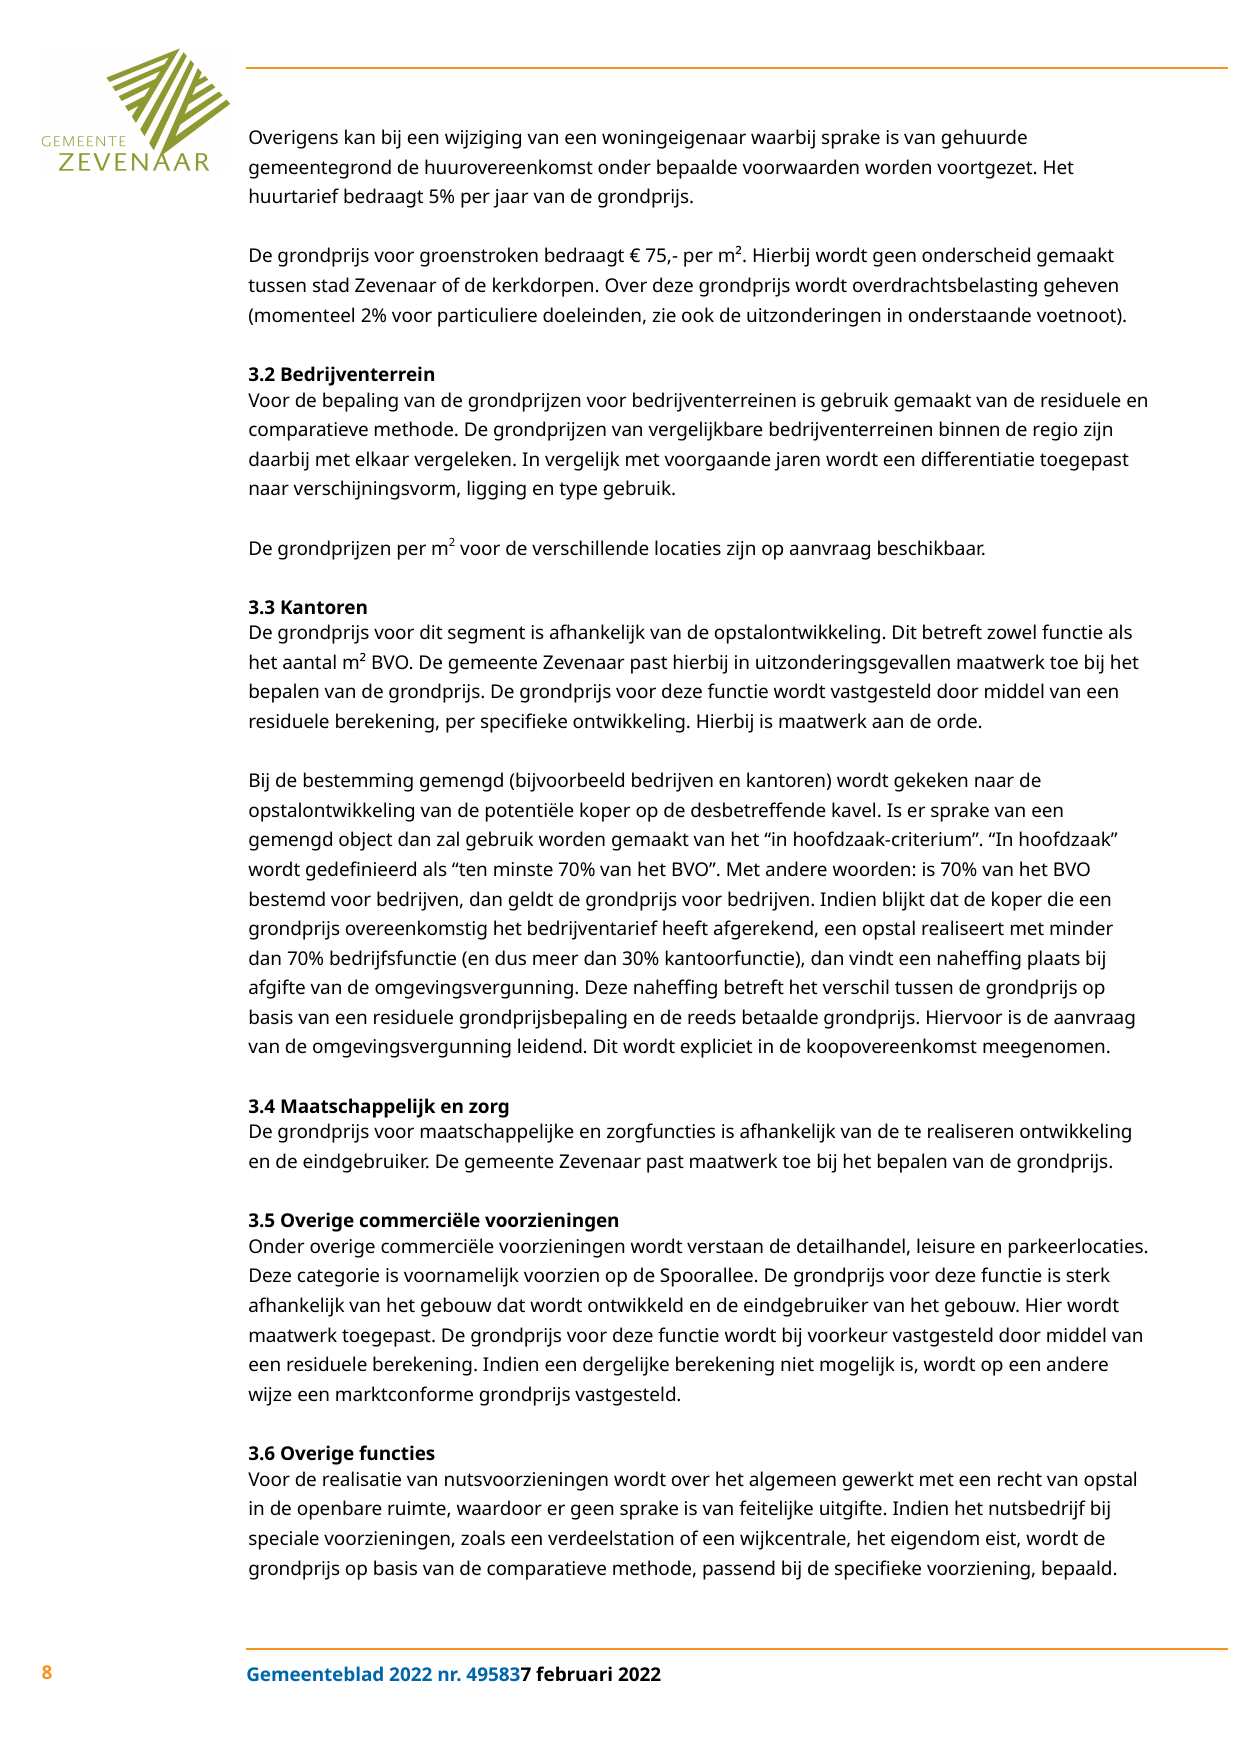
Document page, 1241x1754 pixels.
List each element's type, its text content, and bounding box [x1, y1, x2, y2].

text Bij de bestemming gemengd (bijvoorbeeld bedrijven en kantoren) wordt gekeken naar de opstalontwikkeling van de potentiële koper op de desbetreffende kavel. Is er sprake van een gemengd object dan zal gebruik worden gemaakt van het “in hoofdzaak-criterium”. “In hoofdzaak” wordt gedefinieerd als “ten minste 70% van het BVO”. Met andere woorden: is 70% van het BVO bestemd voor bedrijven, dan geldt de grondprijs voor bedrijven. Indien blijkt dat de koper die een grondprijs overeenkomstig het bedrijventarief heeft afgerekend, een opstal realiseert met minder dan 70% bedrijfsfunctie (en dus meer dan 30% kantoorfunctie), dan vindt een naheffing plaats bij afgifte van de omgevingsvergunning. Deze naheffing betreft het verschil tussen de grondprijs op basis van een residuele grondprijsbepaling en de reeds betaalde grondprijs. Hiervoor is de aanvraag van de omgevingsvergunning leidend. Dit wordt expliciet in de koopovereenkomst meegenomen. [248, 767, 1152, 1059]
text 3.3 Kantoren [248, 594, 1152, 619]
text Voor de realisatie van nutsvoorzieningen wordt over het algemeen gewerkt met een recht van opstal in de openbare ruimte, waardoor er geen sprake is van feitelijke uitgifte. Indien het nutsbedrijf bij speciale voorzieningen, zoals een verdeelstation of een wijkcentrale, het eigendom eist, wordt de grondprijs op basis van de comparatieve methode, passend bij de specifieke voorziening, bepaald. [248, 1466, 1152, 1580]
text 3.4 Maatschappelijk en zorg [248, 1093, 1152, 1119]
text De grondprijs voor maatschappelijke en zorgfuncties is afhankelijk van de te realiseren ontwikkeling en de eindgebruiker. De gemeente Zevenaar past maatwerk toe bij het bepalen van de grondprijs. [248, 1119, 1152, 1174]
text Voor de bepaling van de grondprijzen voor bedrijventerreinen is gebruik gemaakt van de residuele en comparatieve methode. De grondprijzen van vergelijkbare bedrijventerreinen binnen de regio zijn daarbij met elkaar vergeleken. In vergelijk met voorgaande jaren wordt een differentiatie toegepast naar verschijningsvorm, ligging en type gebruik. [248, 387, 1152, 501]
text De grondprijs voor dit segment is afhankelijk van de opstalontwikkeling. Dit betreft zowel functie als het aantal m² BVO. De gemeente Zevenaar past hierbij in uitzonderingsgevallen maatwerk toe bij het bepalen van de grondprijs. De grondprijs voor deze functie wordt vastgesteld door middel van een residuele berekening, per specifieke ontwikkeling. Hierbij is maatwerk aan de orde. [248, 619, 1152, 734]
text De grondprijzen per m2 voor de verschillende locaties zijn op aanvraag beschikbaar. [248, 535, 1152, 560]
text 3.5 Overige commerciële voorzieningen [248, 1207, 1152, 1233]
text Overigens kan bij een wijziging van een woningeigenaar waarbij sprake is van gehuurde gemeentegrond de huurovereenkomst onder bepaalde voorwaarden worden voortgezet. Het huurtarief bedraagt 5% per jaar van de grondprijs. [248, 124, 1152, 209]
text Onder overige commerciële voorzieningen wordt verstaan de detailhandel, leisure en parkeerlocaties. Deze categorie is voornamelijk voorzien op de Spoorallee. De grondprijs voor deze functie is sterk afhankelijk van het gebouw dat wordt ontwikkeld en de eindgebruiker van het gebouw. Hier wordt maatwerk toegepast. De grondprijs voor deze functie wordt bij voorkeur vastgesteld door middel van een residuele berekening. Indien een dergelijke berekening niet mogelijk is, wordt op een andere wijze een marktconforme grondprijs vastgesteld. [248, 1233, 1152, 1407]
text De grondprijs voor groenstroken bedraagt € 75,- per m². Hierbij wordt geen onderscheid gemaakt tussen stad Zevenaar of de kerkdorpen. Over deze grondprijs wordt overdrachtsbelasting geheven (momenteel 2% voor particuliere doeleinden, zie ook de uitzonderingen in onderstaande voetnoot). [248, 243, 1152, 328]
text 3.6 Overige functies [248, 1440, 1152, 1466]
text 3.2 Bedrijventerrein [248, 361, 1152, 387]
picture [41, 47, 231, 172]
